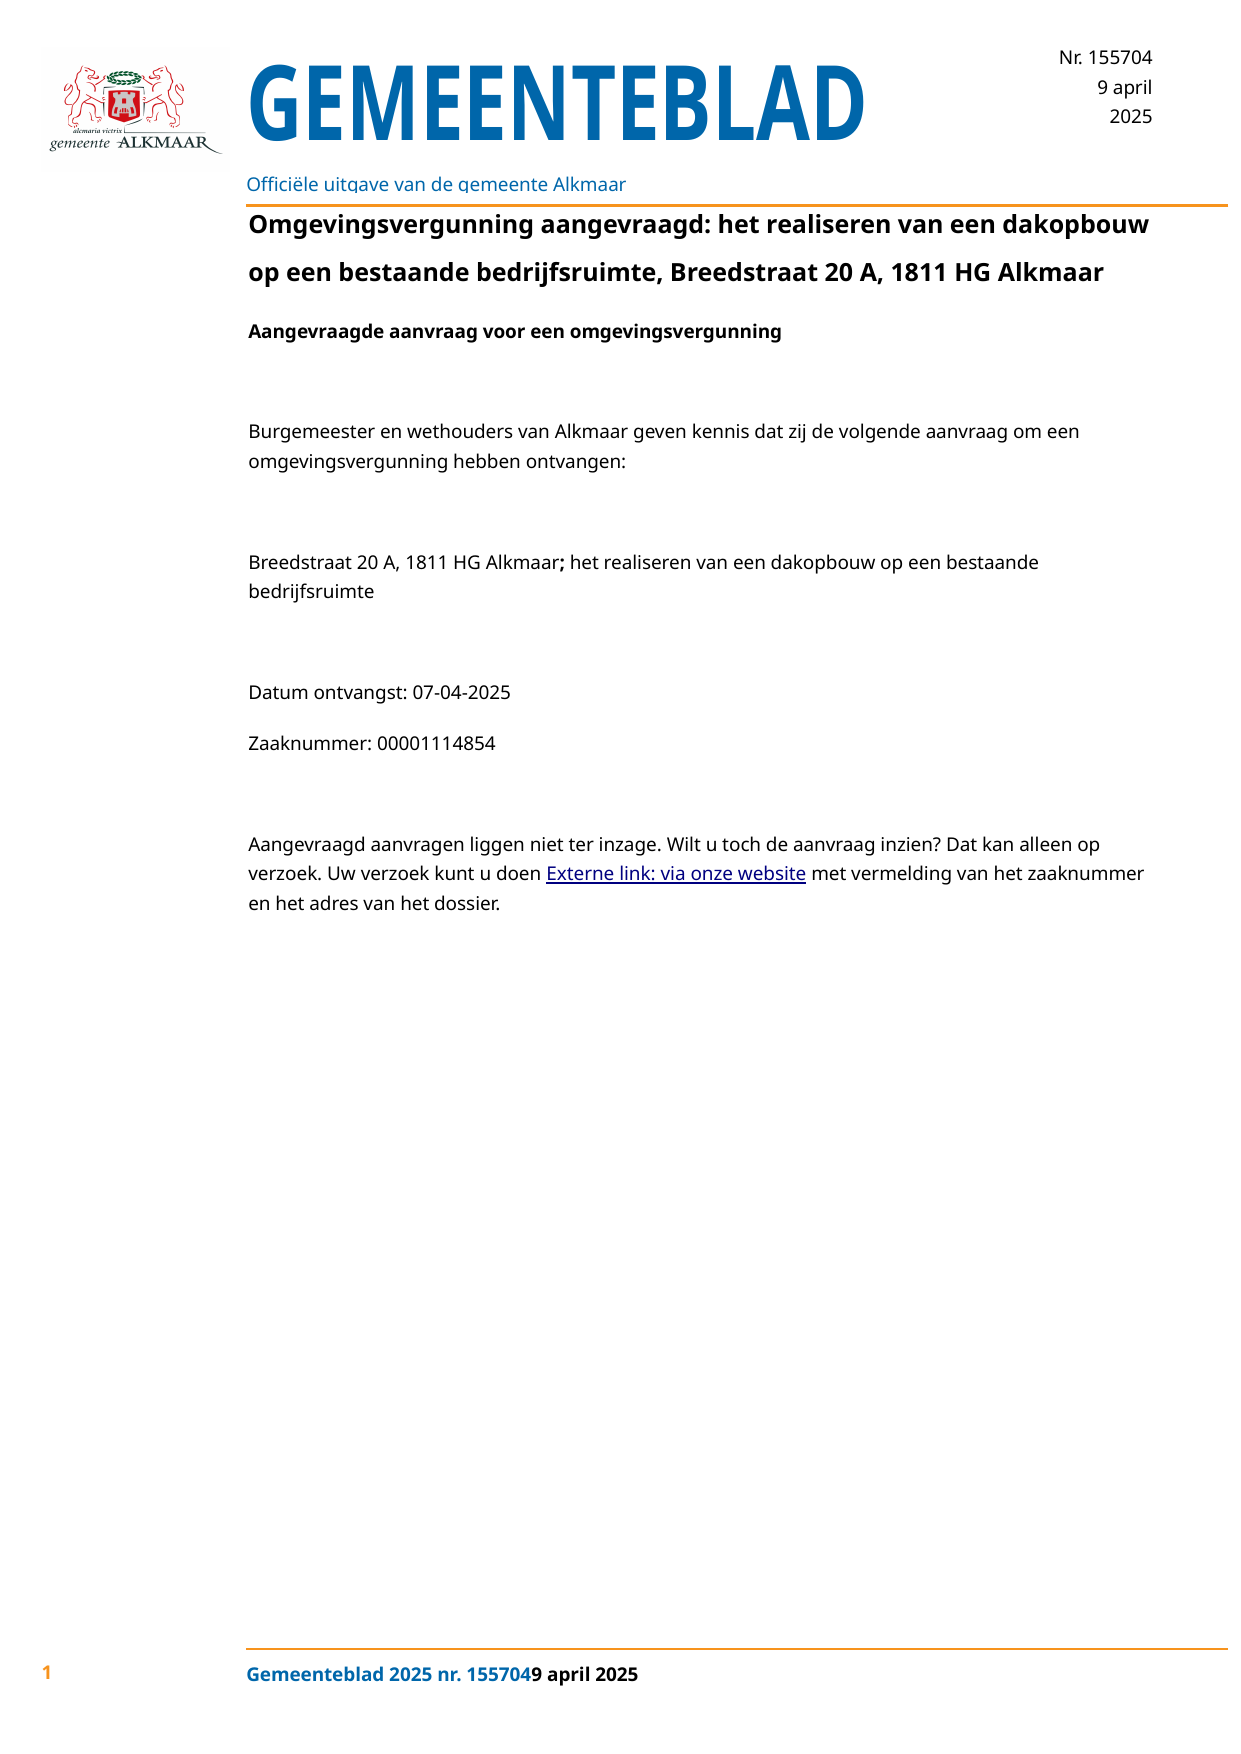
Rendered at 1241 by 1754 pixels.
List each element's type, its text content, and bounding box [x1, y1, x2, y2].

picture [41, 47, 231, 172]
text Breedstraat 20 A, 1811 HG Alkmaar; het realiseren van een dakopbouw op een bestaande bedrijfsruimte [248, 549, 1152, 604]
text Aangevraagd aanvragen liggen niet ter inzage. Wilt u toch de aanvraag inzien? Dat kan alleen op verzoek. Uw verzoek kunt u doen Externe link: via onze website met vermelding van het zaaknummer en het adres van het dossier. [248, 831, 1152, 916]
text Aangevraagde aanvraag voor een omgevingsvergunning [248, 318, 1152, 344]
text Zaaknummer: 00001114854 [248, 730, 1152, 756]
text Burgemeester en wethouders van Alkmaar geven kennis dat zij de volgende aanvraag om een omgevingsvergunning hebben ontvangen: [248, 419, 1152, 474]
text Datum ontvangst: 07-04-2025 [248, 679, 1152, 705]
text Omgevingsvergunning aangevraagd: het realiseren van een dakopbouw op een bestaande bedrijfsruimte, Breedstraat 20 A, 1811 HG Alkmaar [248, 207, 1152, 288]
